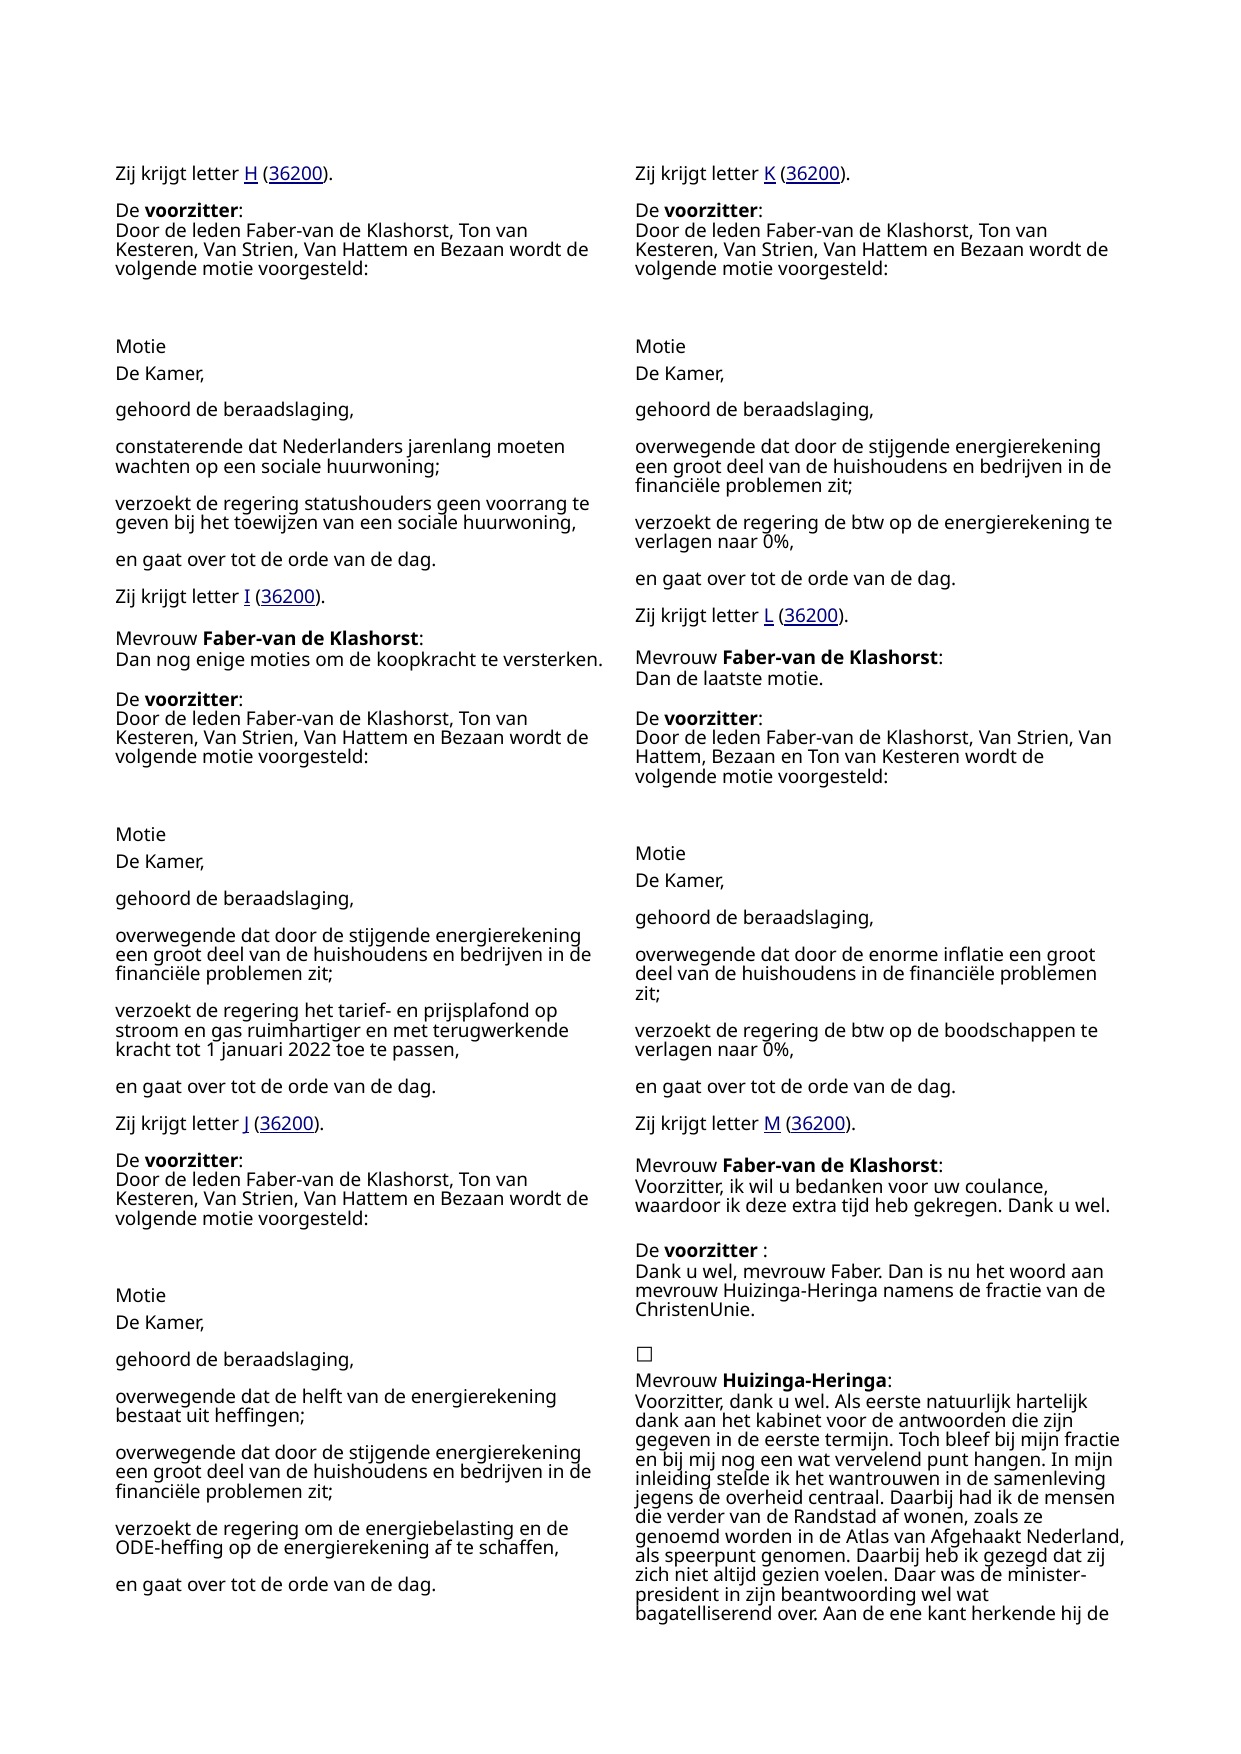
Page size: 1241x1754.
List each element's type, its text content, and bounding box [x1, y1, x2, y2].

text De voorzitter: [115, 1152, 605, 1171]
text Motie [115, 821, 605, 847]
text De voorzitter: [635, 710, 1125, 729]
text Door de leden Faber-van de Klashorst, Ton van Kesteren, Van Strien, Van Hattem en Bezaan wordt de volgende motie voorgesteld: [115, 710, 605, 768]
text overwegende dat door de stijgende energierekening een groot deel van de huishoudens en bedrijven in de financiële problemen zit; [115, 1444, 605, 1502]
text De Kamer, [115, 1314, 605, 1333]
text verzoekt de regering het tarief- en prijsplafond op stroom en gas ruimhartiger en met terugwerkende kracht tot 1 januari 2022 toe te passen, [115, 1002, 605, 1060]
text Zij krijgt letter H (36200). [115, 165, 605, 184]
text overwegende dat de helft van de energierekening bestaat uit heffingen; [115, 1388, 605, 1427]
text gehoord de beraadslaging, [635, 909, 1125, 928]
text overwegende dat door de enorme inflatie een groot deel van de huishoudens in de financiële problemen zit; [635, 946, 1125, 1004]
text De Kamer, [115, 853, 605, 872]
text verzoekt de regering statushouders geen voorrang te geven bij het toewijzen van een sociale huurwoning, [115, 495, 605, 533]
text Zij krijgt letter K (36200). [635, 165, 1125, 184]
text Mevrouw Faber-van de Klashorst: [635, 1152, 1125, 1178]
text Dan de laatste motie. [635, 670, 1125, 689]
text De Kamer, [635, 872, 1125, 891]
text De voorzitter : [635, 1237, 1125, 1263]
text Motie [115, 333, 605, 358]
text Mevrouw Faber-van de Klashorst: [635, 644, 1125, 670]
text gehoord de beraadslaging, [115, 890, 605, 909]
text Zij krijgt letter M (36200). [635, 1115, 1125, 1134]
text Door de leden Faber-van de Klashorst, Ton van Kesteren, Van Strien, Van Hattem en Bezaan wordt de volgende motie voorgesteld: [635, 222, 1125, 279]
text gehoord de beraadslaging, [115, 401, 605, 421]
text en gaat over tot de orde van de dag. [115, 1576, 605, 1595]
text en gaat over tot de orde van de dag. [635, 570, 1125, 589]
text De Kamer, [115, 364, 605, 384]
text Dan nog enige moties om de koopkracht te versterken. [115, 651, 605, 670]
text Zij krijgt letter I (36200). [115, 588, 605, 607]
text constaterende dat Nederlanders jarenlang moeten wachten op een sociale huurwoning; [115, 438, 605, 477]
text en gaat over tot de orde van de dag. [635, 1078, 1125, 1097]
text Motie [115, 1282, 605, 1308]
text ⬜ [635, 1341, 1125, 1367]
text Motie [635, 841, 1125, 866]
text Mevrouw Huizinga-Heringa: [635, 1367, 1125, 1393]
text Mevrouw Faber-van de Klashorst: [115, 625, 605, 651]
text verzoekt de regering de btw op de energierekening te verlagen naar 0%, [635, 514, 1125, 552]
text De voorzitter: [115, 202, 605, 222]
text De voorzitter: [635, 202, 1125, 222]
text De Kamer, [635, 364, 1125, 384]
text overwegende dat door de stijgende energierekening een groot deel van de huishoudens en bedrijven in de financiële problemen zit; [115, 927, 605, 985]
text Door de leden Faber-van de Klashorst, Ton van Kesteren, Van Strien, Van Hattem en Bezaan wordt de volgende motie voorgesteld: [115, 1171, 605, 1229]
text overwegende dat door de stijgende energierekening een groot deel van de huishoudens en bedrijven in de financiële problemen zit; [635, 438, 1125, 496]
text en gaat over tot de orde van de dag. [115, 551, 605, 570]
text Motie [635, 333, 1125, 358]
text Voorzitter, dank u wel. Als eerste natuurlijk hartelijk dank aan het kabinet voor de antwoorden die zijn gegeven in de eerste termijn. Toch bleef bij mijn fractie en bij mij nog een wat vervelend punt hangen. In mijn inleiding stelde ik het wantrouwen in de samenleving jegens de overheid centraal. Daarbij had ik de mensen die verder van de Randstad af wonen, zoals ze genoemd worden in de Atlas van Afgehaakt Nederland, als speerpunt genomen. Daarbij heb ik gezegd dat zij zich niet altijd gezien voelen. Daar was de minister-president in zijn beantwoording wel wat bagatelliserend over. Aan de ene kant herkende hij de [635, 1393, 1125, 1624]
text Voorzitter, ik wil u bedanken voor uw coulance, waardoor ik deze extra tijd heb gekregen. Dank u wel. [635, 1178, 1125, 1216]
text Dank u wel, mevrouw Faber. Dan is nu het woord aan mevrouw Huizinga-Heringa namens de fractie van de ChristenUnie. [635, 1263, 1125, 1321]
text verzoekt de regering om de energiebelasting en de ODE-heffing op de energierekening af te schaffen, [115, 1520, 605, 1558]
text Door de leden Faber-van de Klashorst, Ton van Kesteren, Van Strien, Van Hattem en Bezaan wordt de volgende motie voorgesteld: [115, 222, 605, 279]
text De voorzitter: [115, 691, 605, 710]
text en gaat over tot de orde van de dag. [115, 1078, 605, 1097]
text gehoord de beraadslaging, [115, 1351, 605, 1370]
text gehoord de beraadslaging, [635, 401, 1125, 421]
text Door de leden Faber-van de Klashorst, Van Strien, Van Hattem, Bezaan en Ton van Kesteren wordt de volgende motie voorgesteld: [635, 729, 1125, 787]
text verzoekt de regering de btw op de boodschappen te verlagen naar 0%, [635, 1022, 1125, 1060]
text Zij krijgt letter J (36200). [115, 1115, 605, 1134]
text Zij krijgt letter L (36200). [635, 607, 1125, 626]
